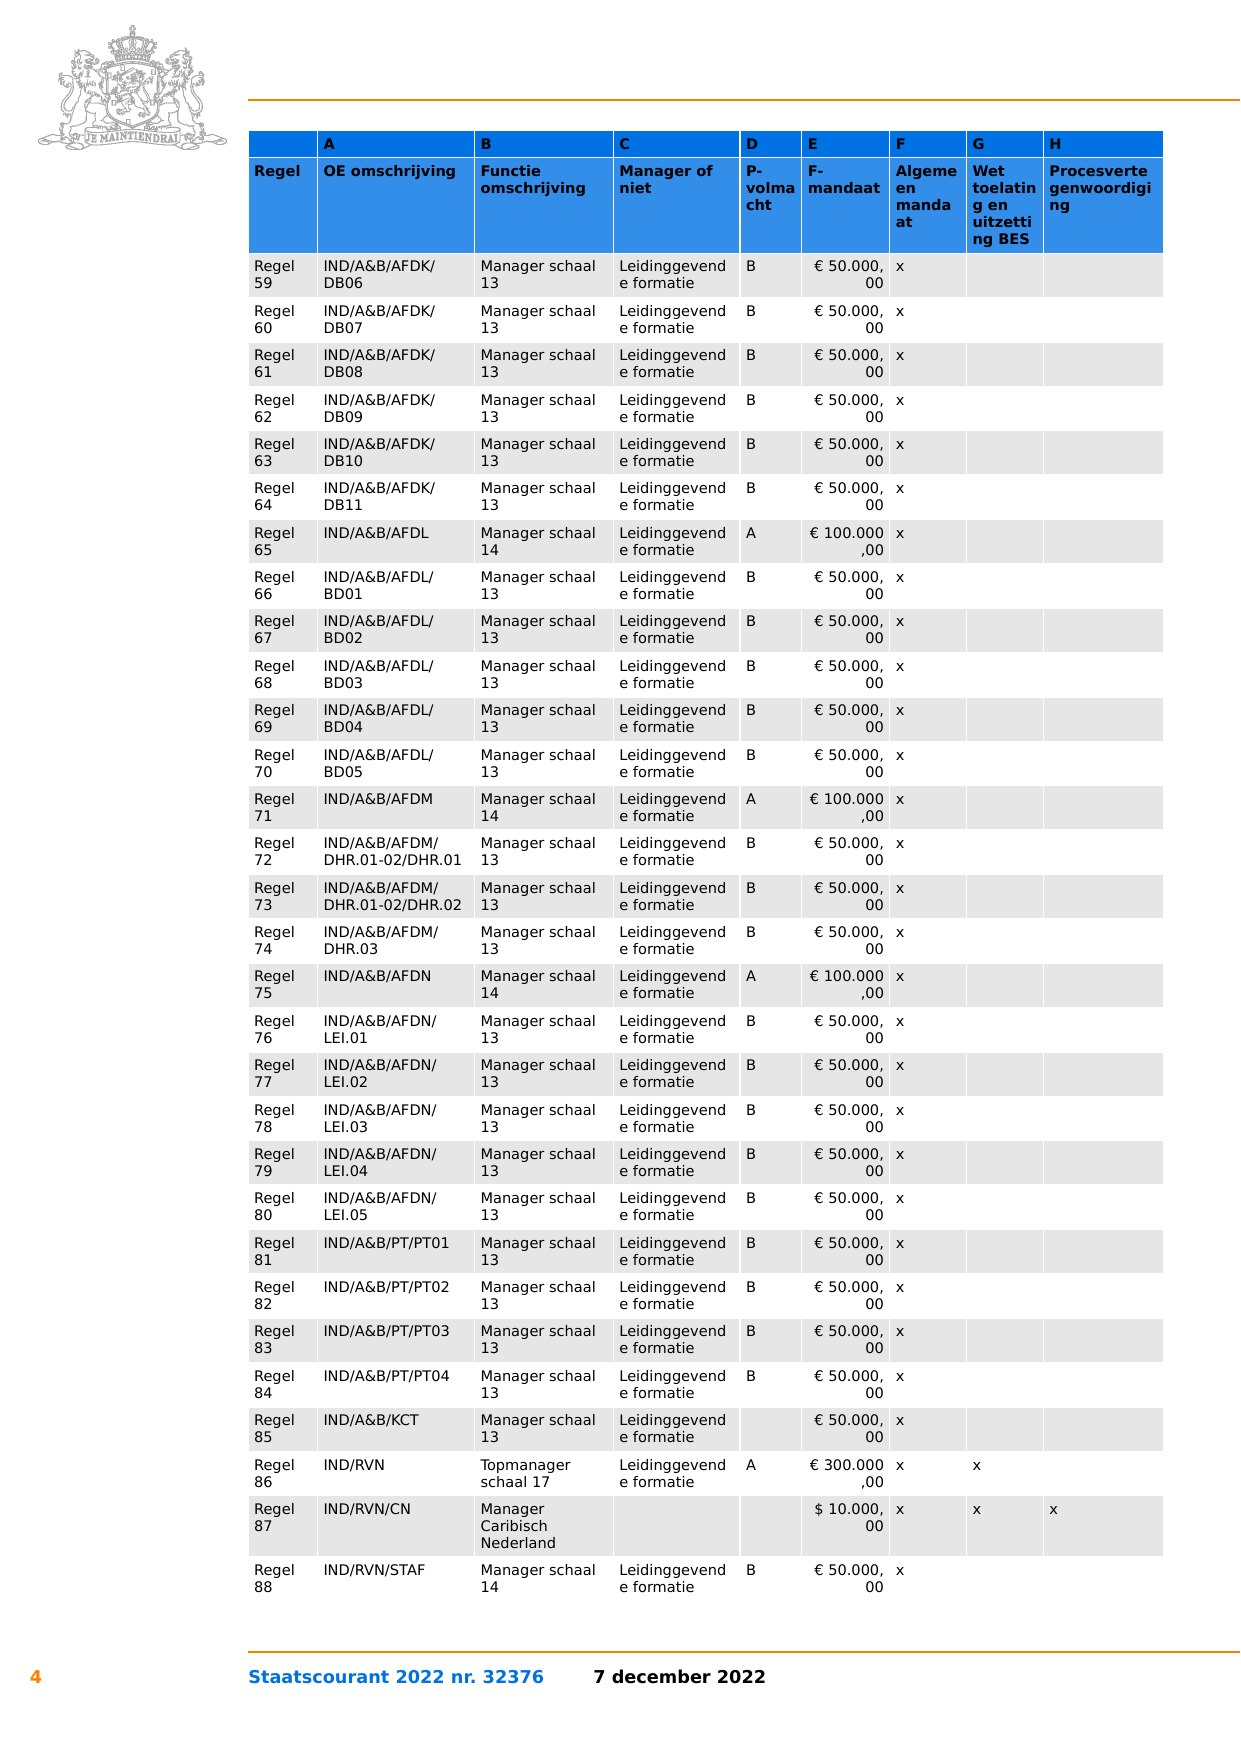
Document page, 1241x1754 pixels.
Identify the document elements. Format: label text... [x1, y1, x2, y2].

table_cell B [741, 476, 801, 519]
table_cell B [741, 1097, 801, 1140]
table_cell Manager schaal 14 [475, 964, 613, 1007]
table_cell Manager schaal 13 [475, 1186, 613, 1229]
table_cell Manager schaal 14 [475, 1558, 613, 1601]
table_cell Regel 69 [249, 698, 317, 741]
table_header D [741, 131, 801, 157]
table_cell Leidinggevende formatie [614, 1558, 739, 1601]
table_cell [967, 1053, 1043, 1096]
table_cell [614, 1496, 739, 1556]
table_cell [1044, 387, 1163, 430]
table_cell Regel 61 [249, 343, 317, 386]
table_cell Procesvertegenwoordiging [1044, 158, 1163, 253]
table_cell Algemeen mandaat [890, 158, 966, 253]
table_cell IND/A&B/AFDM/DHR.01-02/DHR.02 [318, 875, 474, 918]
table_cell Manager schaal 13 [475, 343, 613, 386]
table_cell x [890, 875, 966, 918]
table_cell x [890, 964, 966, 1007]
table_cell [1044, 1319, 1163, 1362]
table_cell x [890, 698, 966, 741]
table_cell [1044, 1141, 1163, 1184]
table_cell Leidinggevende formatie [614, 786, 739, 829]
table_cell B [741, 1141, 801, 1184]
table_cell x [890, 1452, 966, 1495]
table_cell Manager schaal 13 [475, 1230, 613, 1273]
table_cell Regel 80 [249, 1186, 317, 1229]
table_cell [1044, 1452, 1163, 1495]
table_cell Manager schaal 13 [475, 254, 613, 297]
table_cell x [1044, 1496, 1163, 1556]
table_cell € 300.000,00 [802, 1452, 889, 1495]
table_cell [967, 653, 1043, 696]
table_cell Leidinggevende formatie [614, 1230, 739, 1273]
table_cell Topmanager schaal 17 [475, 1452, 613, 1495]
table_cell [1044, 786, 1163, 829]
table_cell [967, 343, 1043, 386]
table_cell Leidinggevende formatie [614, 653, 739, 696]
table_cell € 50.000,00 [802, 875, 889, 918]
table_cell Regel 73 [249, 875, 317, 918]
table_cell [1044, 1008, 1163, 1051]
table_cell Manager schaal 13 [475, 609, 613, 652]
table_cell IND/RVN/CN [318, 1496, 474, 1556]
table_cell Leidinggevende formatie [614, 831, 739, 874]
table_header G [967, 131, 1043, 157]
table_cell € 100.000,00 [802, 520, 889, 563]
table_header E [802, 131, 889, 157]
table_cell IND/A&B/AFDL/BD01 [318, 564, 474, 608]
table_cell Leidinggevende formatie [614, 564, 739, 608]
table_cell [1044, 609, 1163, 652]
table_cell € 50.000,00 [802, 1408, 889, 1451]
table_cell IND/A&B/PT/PT01 [318, 1230, 474, 1273]
picture [38, 25, 227, 150]
table_cell IND/A&B/AFDK/DB07 [318, 298, 474, 341]
table_cell A [741, 786, 801, 829]
table_cell Regel 66 [249, 564, 317, 608]
table_cell [967, 742, 1043, 785]
table_cell B [741, 875, 801, 918]
table_cell Manager schaal 13 [475, 1097, 613, 1140]
table_cell x [890, 564, 966, 608]
table_cell IND/A&B/PT/PT04 [318, 1363, 474, 1406]
table_cell Regel 77 [249, 1053, 317, 1096]
table_cell [967, 1319, 1043, 1362]
table_cell x [890, 343, 966, 386]
table_cell B [741, 1186, 801, 1229]
table_cell IND/A&B/AFDL/BD02 [318, 609, 474, 652]
table_cell Leidinggevende formatie [614, 1008, 739, 1051]
table_cell OE omschrijving [318, 158, 474, 253]
table_cell $ 10.000,00 [802, 1496, 889, 1556]
table_cell x [890, 1319, 966, 1362]
table_header A [318, 131, 474, 157]
table_cell [967, 431, 1043, 474]
table_cell Regel 60 [249, 298, 317, 341]
table_cell Manager schaal 13 [475, 476, 613, 519]
table_cell [967, 387, 1043, 430]
table_cell IND/A&B/AFDM/DHR.01-02/DHR.01 [318, 831, 474, 874]
table_cell Leidinggevende formatie [614, 387, 739, 430]
table_cell B [741, 698, 801, 741]
table_cell IND/A&B/AFDL/BD05 [318, 742, 474, 785]
table_cell Regel 87 [249, 1496, 317, 1556]
table_cell [967, 1363, 1043, 1406]
table_cell € 50.000,00 [802, 431, 889, 474]
table_cell [967, 786, 1043, 829]
table_cell Leidinggevende formatie [614, 964, 739, 1007]
table_cell B [741, 742, 801, 785]
table_cell [1044, 698, 1163, 741]
table_cell [741, 1496, 801, 1556]
table_cell x [890, 1008, 966, 1051]
table_cell x [890, 476, 966, 519]
table_cell Leidinggevende formatie [614, 1363, 739, 1406]
table_cell € 50.000,00 [802, 254, 889, 297]
table_cell Regel 68 [249, 653, 317, 696]
table_cell [1044, 1274, 1163, 1318]
table_cell A [741, 964, 801, 1007]
table_cell € 50.000,00 [802, 1319, 889, 1362]
table_cell [1044, 1230, 1163, 1273]
table_cell [741, 1408, 801, 1451]
table_cell Leidinggevende formatie [614, 1053, 739, 1096]
table_cell A [741, 1452, 801, 1495]
table_cell Leidinggevende formatie [614, 476, 739, 519]
table_cell Wet toelating en uitzetting BES [967, 158, 1043, 253]
table_cell [1044, 1558, 1163, 1601]
table_cell [1044, 964, 1163, 1007]
table_cell P-volmacht [741, 158, 801, 253]
table_cell [967, 1558, 1043, 1601]
table_cell x [890, 1558, 966, 1601]
table_cell IND/RVN [318, 1452, 474, 1495]
table_cell [967, 520, 1043, 563]
table_cell [1044, 343, 1163, 386]
table_cell x [890, 1053, 966, 1096]
table_cell Manager schaal 14 [475, 520, 613, 563]
table_cell [1044, 875, 1163, 918]
table_cell Manager schaal 13 [475, 1274, 613, 1318]
table_cell € 50.000,00 [802, 1363, 889, 1406]
table_cell B [741, 653, 801, 696]
table_cell [1044, 653, 1163, 696]
table_cell IND/A&B/AFDN/LEI.05 [318, 1186, 474, 1229]
table_cell B [741, 1008, 801, 1051]
table_cell [1044, 298, 1163, 341]
table_cell Manager schaal 13 [475, 698, 613, 741]
table_cell Manager schaal 13 [475, 564, 613, 608]
table_cell Regel 79 [249, 1141, 317, 1184]
table_cell Manager schaal 13 [475, 1141, 613, 1184]
table_cell [967, 298, 1043, 341]
table_cell [967, 254, 1043, 297]
table_header H [1044, 131, 1163, 157]
table_cell IND/A&B/PT/PT02 [318, 1274, 474, 1318]
table_cell x [890, 1496, 966, 1556]
table_cell Regel 81 [249, 1230, 317, 1273]
table_cell Regel 83 [249, 1319, 317, 1362]
table_cell x [890, 298, 966, 341]
table_cell Regel 78 [249, 1097, 317, 1140]
table_cell x [967, 1496, 1043, 1556]
table_cell Regel 82 [249, 1274, 317, 1318]
table_cell Manager schaal 13 [475, 431, 613, 474]
table_cell Regel 85 [249, 1408, 317, 1451]
table_cell Leidinggevende formatie [614, 1319, 739, 1362]
table_cell Leidinggevende formatie [614, 1186, 739, 1229]
table_cell Manager schaal 13 [475, 1319, 613, 1362]
table_cell Regel 74 [249, 919, 317, 963]
table_cell B [741, 298, 801, 341]
table_cell Regel 62 [249, 387, 317, 430]
table_cell Leidinggevende formatie [614, 298, 739, 341]
table_cell [1044, 1097, 1163, 1140]
table_cell Manager of niet [614, 158, 739, 253]
table_cell Manager schaal 13 [475, 875, 613, 918]
table_cell [1044, 742, 1163, 785]
table_cell € 50.000,00 [802, 1008, 889, 1051]
table_cell [1044, 254, 1163, 297]
table_cell Leidinggevende formatie [614, 1408, 739, 1451]
table_cell [1044, 476, 1163, 519]
table_cell B [741, 1319, 801, 1362]
table_cell € 100.000,00 [802, 964, 889, 1007]
table_cell € 50.000,00 [802, 1097, 889, 1140]
table_cell Leidinggevende formatie [614, 520, 739, 563]
table_cell Leidinggevende formatie [614, 343, 739, 386]
table_cell Leidinggevende formatie [614, 919, 739, 963]
table_cell Leidinggevende formatie [614, 1141, 739, 1184]
table_cell Regel [249, 158, 317, 253]
table_cell x [890, 831, 966, 874]
table_cell x [890, 1230, 966, 1273]
table_cell [1044, 564, 1163, 608]
table_cell [1044, 1363, 1163, 1406]
table_cell [1044, 919, 1163, 963]
table_cell B [741, 831, 801, 874]
table_cell x [890, 431, 966, 474]
table_cell IND/A&B/AFDM [318, 786, 474, 829]
table_cell IND/A&B/AFDK/DB11 [318, 476, 474, 519]
table_cell x [890, 1097, 966, 1140]
table_cell IND/A&B/AFDL [318, 520, 474, 563]
table_cell [967, 1186, 1043, 1229]
table_cell € 50.000,00 [802, 387, 889, 430]
table_cell € 50.000,00 [802, 1274, 889, 1318]
table_cell € 50.000,00 [802, 1230, 889, 1273]
table_cell € 50.000,00 [802, 1141, 889, 1184]
table_cell B [741, 1558, 801, 1601]
table_cell Functie omschrijving [475, 158, 613, 253]
table_cell IND/A&B/AFDK/DB10 [318, 431, 474, 474]
table_cell Manager schaal 13 [475, 1408, 613, 1451]
table_cell Manager schaal 14 [475, 786, 613, 829]
table_cell Leidinggevende formatie [614, 698, 739, 741]
table_cell Manager schaal 13 [475, 1363, 613, 1406]
table_cell IND/A&B/AFDN/LEI.02 [318, 1053, 474, 1096]
table_cell [1044, 1186, 1163, 1229]
table_cell B [741, 564, 801, 608]
table_cell B [741, 431, 801, 474]
table_cell x [890, 786, 966, 829]
table_cell IND/A&B/AFDN/LEI.03 [318, 1097, 474, 1140]
table_cell Manager schaal 13 [475, 831, 613, 874]
table_cell IND/A&B/AFDN/LEI.01 [318, 1008, 474, 1051]
table_cell Manager schaal 13 [475, 1053, 613, 1096]
table_cell x [890, 609, 966, 652]
table_cell € 50.000,00 [802, 609, 889, 652]
table_cell Regel 75 [249, 964, 317, 1007]
table_cell IND/A&B/AFDL/BD04 [318, 698, 474, 741]
table_cell [967, 875, 1043, 918]
table_cell € 50.000,00 [802, 831, 889, 874]
table_cell Regel 65 [249, 520, 317, 563]
table_cell [967, 831, 1043, 874]
table_cell IND/A&B/AFDK/DB08 [318, 343, 474, 386]
table_cell x [890, 254, 966, 297]
table_cell Regel 63 [249, 431, 317, 474]
table_cell [967, 476, 1043, 519]
table_cell Regel 67 [249, 609, 317, 652]
table_cell Regel 76 [249, 1008, 317, 1051]
table_cell € 50.000,00 [802, 1053, 889, 1096]
table_cell Regel 59 [249, 254, 317, 297]
table_cell x [890, 1408, 966, 1451]
table_cell [967, 1097, 1043, 1140]
table_cell Manager schaal 13 [475, 387, 613, 430]
table_cell € 50.000,00 [802, 564, 889, 608]
table_cell IND/A&B/AFDN/LEI.04 [318, 1141, 474, 1184]
table_cell € 50.000,00 [802, 343, 889, 386]
table_cell Leidinggevende formatie [614, 609, 739, 652]
table_cell Regel 84 [249, 1363, 317, 1406]
table_cell x [890, 520, 966, 563]
table_cell B [741, 609, 801, 652]
table_cell Leidinggevende formatie [614, 254, 739, 297]
table_cell Regel 86 [249, 1452, 317, 1495]
table_cell x [890, 387, 966, 430]
table_cell Leidinggevende formatie [614, 742, 739, 785]
table_cell x [890, 653, 966, 696]
table_cell [1044, 431, 1163, 474]
table_cell Leidinggevende formatie [614, 1274, 739, 1318]
table_cell € 50.000,00 [802, 1558, 889, 1601]
table_cell B [741, 1274, 801, 1318]
table_cell € 50.000,00 [802, 298, 889, 341]
table_cell [967, 1408, 1043, 1451]
table_cell Regel 88 [249, 1558, 317, 1601]
table_cell Manager schaal 13 [475, 919, 613, 963]
table_cell B [741, 387, 801, 430]
table_cell A [741, 520, 801, 563]
table_cell IND/A&B/AFDK/DB09 [318, 387, 474, 430]
table_cell Manager Caribisch Nederland [475, 1496, 613, 1556]
table_cell B [741, 1363, 801, 1406]
table_cell [1044, 1408, 1163, 1451]
table_cell Manager schaal 13 [475, 653, 613, 696]
table_cell B [741, 343, 801, 386]
table_cell x [890, 742, 966, 785]
table_cell IND/A&B/AFDK/DB06 [318, 254, 474, 297]
table_cell Regel 72 [249, 831, 317, 874]
table_header F [890, 131, 966, 157]
table_cell [1044, 831, 1163, 874]
table_cell x [890, 1141, 966, 1184]
table_cell [1044, 1053, 1163, 1096]
table_cell x [890, 1186, 966, 1229]
table_cell x [890, 919, 966, 963]
table_cell [1044, 520, 1163, 563]
table_cell [967, 1141, 1043, 1184]
table_header [249, 131, 317, 157]
table_cell B [741, 1053, 801, 1096]
table_cell € 50.000,00 [802, 919, 889, 963]
table_cell [967, 609, 1043, 652]
table_cell € 50.000,00 [802, 742, 889, 785]
table_cell IND/A&B/AFDL/BD03 [318, 653, 474, 696]
table_cell IND/A&B/KCT [318, 1408, 474, 1451]
table_cell B [741, 254, 801, 297]
table_cell € 50.000,00 [802, 476, 889, 519]
table_cell Regel 64 [249, 476, 317, 519]
table_cell € 100.000,00 [802, 786, 889, 829]
table_cell € 50.000,00 [802, 698, 889, 741]
table_cell Manager schaal 13 [475, 1008, 613, 1051]
table_cell Regel 71 [249, 786, 317, 829]
table_cell [967, 1230, 1043, 1273]
table_cell Regel 70 [249, 742, 317, 785]
table_cell Manager schaal 13 [475, 742, 613, 785]
table_cell IND/A&B/AFDM/DHR.03 [318, 919, 474, 963]
table_cell Leidinggevende formatie [614, 431, 739, 474]
table_cell F-mandaat [802, 158, 889, 253]
table_cell x [890, 1363, 966, 1406]
table_cell [967, 698, 1043, 741]
table_cell B [741, 1230, 801, 1273]
table_cell [967, 1274, 1043, 1318]
table_cell Manager schaal 13 [475, 298, 613, 341]
table_cell IND/A&B/AFDN [318, 964, 474, 1007]
table_cell x [967, 1452, 1043, 1495]
table_cell € 50.000,00 [802, 653, 889, 696]
table_cell [967, 1008, 1043, 1051]
table_header C [614, 131, 739, 157]
table_cell Leidinggevende formatie [614, 1097, 739, 1140]
table_cell IND/A&B/PT/PT03 [318, 1319, 474, 1362]
table_cell B [741, 919, 801, 963]
table_cell IND/RVN/STAF [318, 1558, 474, 1601]
table_cell € 50.000,00 [802, 1186, 889, 1229]
table_cell Leidinggevende formatie [614, 1452, 739, 1495]
table_header B [475, 131, 613, 157]
table_cell Leidinggevende formatie [614, 875, 739, 918]
table_cell x [890, 1274, 966, 1318]
table_cell [967, 564, 1043, 608]
table_cell [967, 964, 1043, 1007]
table_cell [967, 919, 1043, 963]
